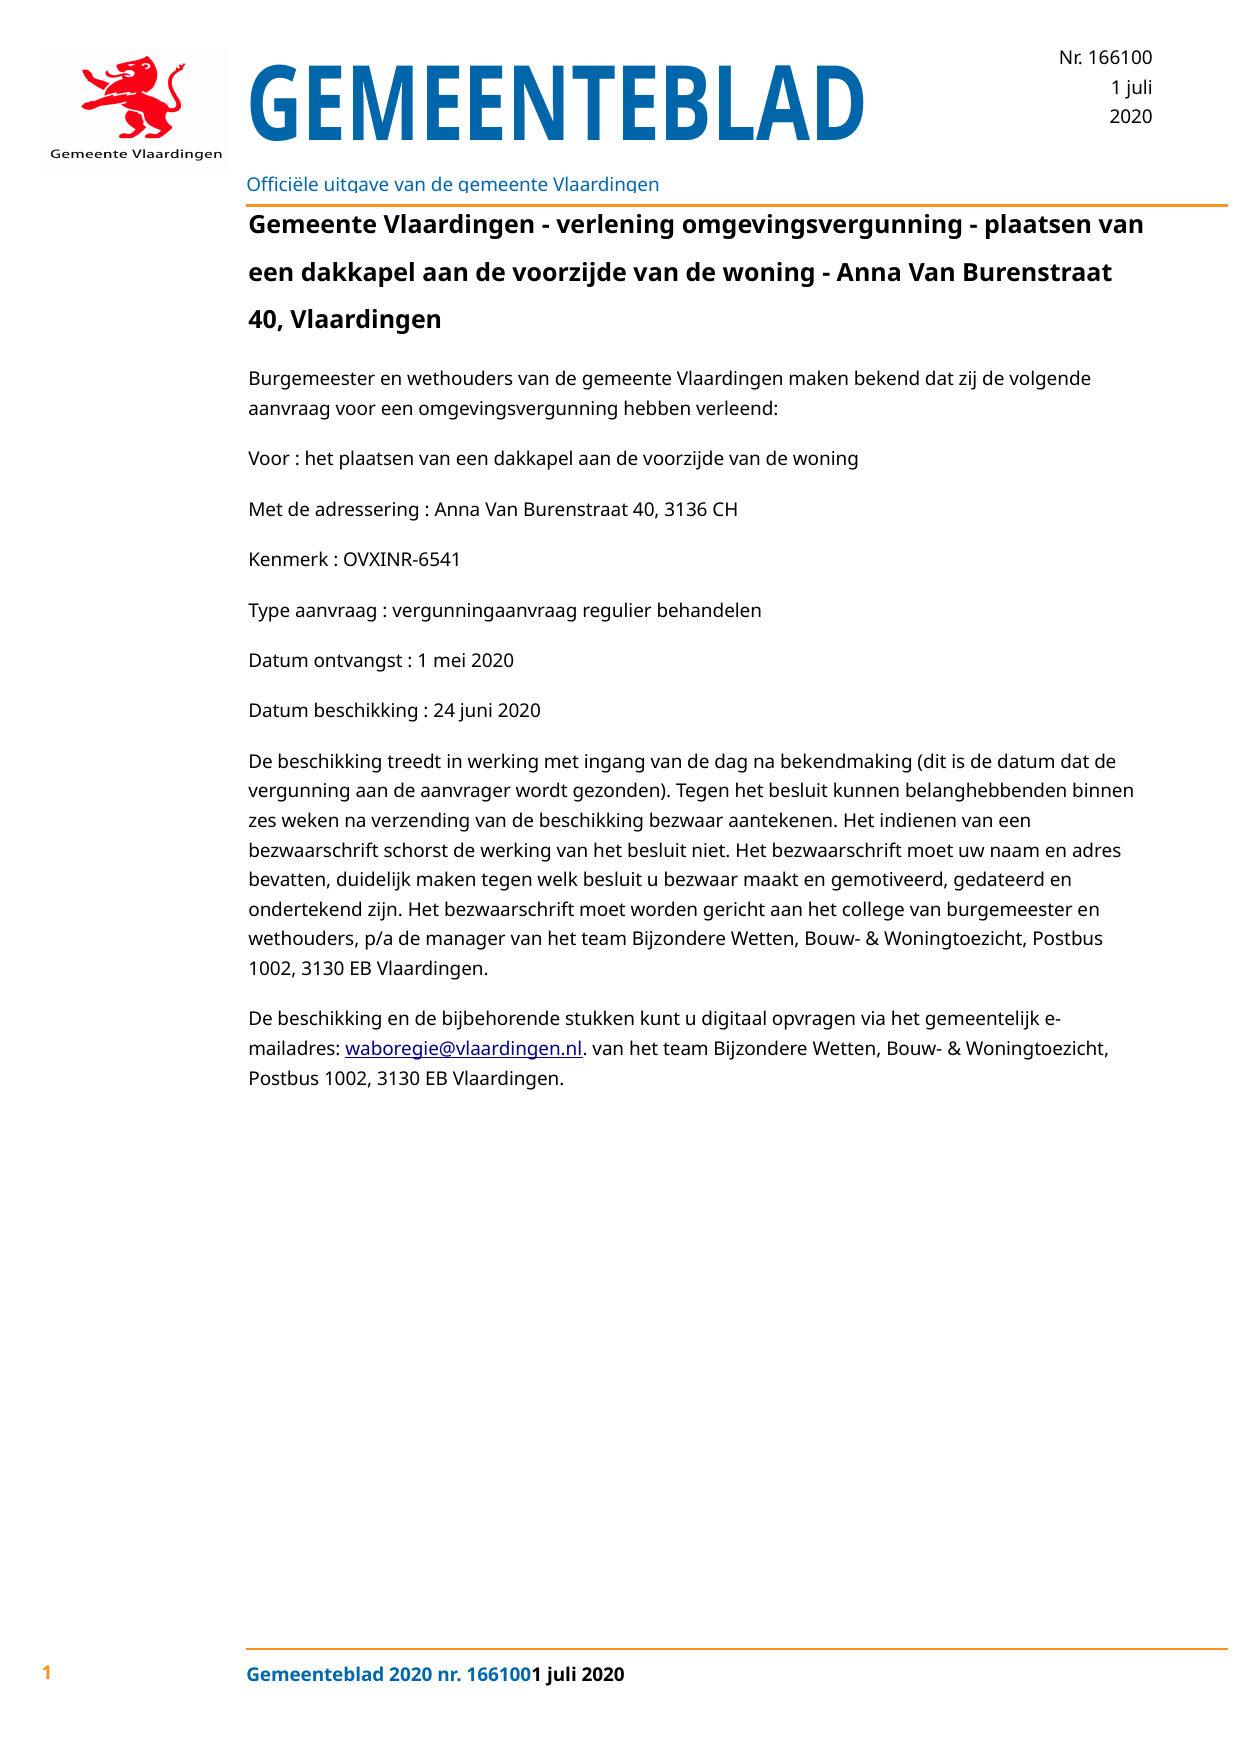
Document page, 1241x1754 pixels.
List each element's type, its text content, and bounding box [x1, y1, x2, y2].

text Gemeente Vlaardingen - verlening omgevingsvergunning - plaatsen van een dakkapel aan de voorzijde van de woning - Anna Van Burenstraat 40, Vlaardingen [248, 207, 1152, 336]
text Datum ontvangst : 1 mei 2020 [248, 647, 1152, 673]
text Kenmerk : OVXINR-6541 [248, 546, 1152, 572]
text De beschikking en de bijbehorende stukken kunt u digitaal opvragen via het gemeentelijk e-mailadres: waboregie@vlaardingen.nl. van het team Bijzondere Wetten, Bouw- & Woningtoezicht, Postbus 1002, 3130 EB Vlaardingen. [248, 1006, 1152, 1090]
text Burgemeester en wethouders van de gemeente Vlaardingen maken bekend dat zij de volgende aanvraag voor een omgevingsvergunning hebben verleend: [248, 366, 1152, 421]
text Met de adressering : Anna Van Burenstraat 40, 3136 CH [248, 496, 1152, 522]
text Type aanvraag : vergunningaanvraag regulier behandelen [248, 597, 1152, 622]
text Voor : het plaatsen van een dakkapel aan de voorzijde van de woning [248, 446, 1152, 471]
text Datum beschikking : 24 juni 2020 [248, 698, 1152, 723]
text De beschikking treedt in werking met ingang van de dag na bekendmaking (dit is de datum dat de vergunning aan de aanvrager wordt gezonden). Tegen het besluit kunnen belanghebbenden binnen zes weken na verzending van de beschikking bezwaar aantekenen. Het indienen van een bezwaarschrift schorst de werking van het besluit niet. Het bezwaarschrift moet uw naam en adres bevatten, duidelijk maken tegen welk besluit u bezwaar maakt en gemotiveerd, gedateerd en ondertekend zijn. Het bezwaarschrift moet worden gericht aan het college van burgemeester en wethouders, p/a de manager van het team Bijzondere Wetten, Bouw- & Woningtoezicht, Postbus 1002, 3130 EB Vlaardingen. [248, 748, 1152, 981]
picture [41, 47, 231, 172]
